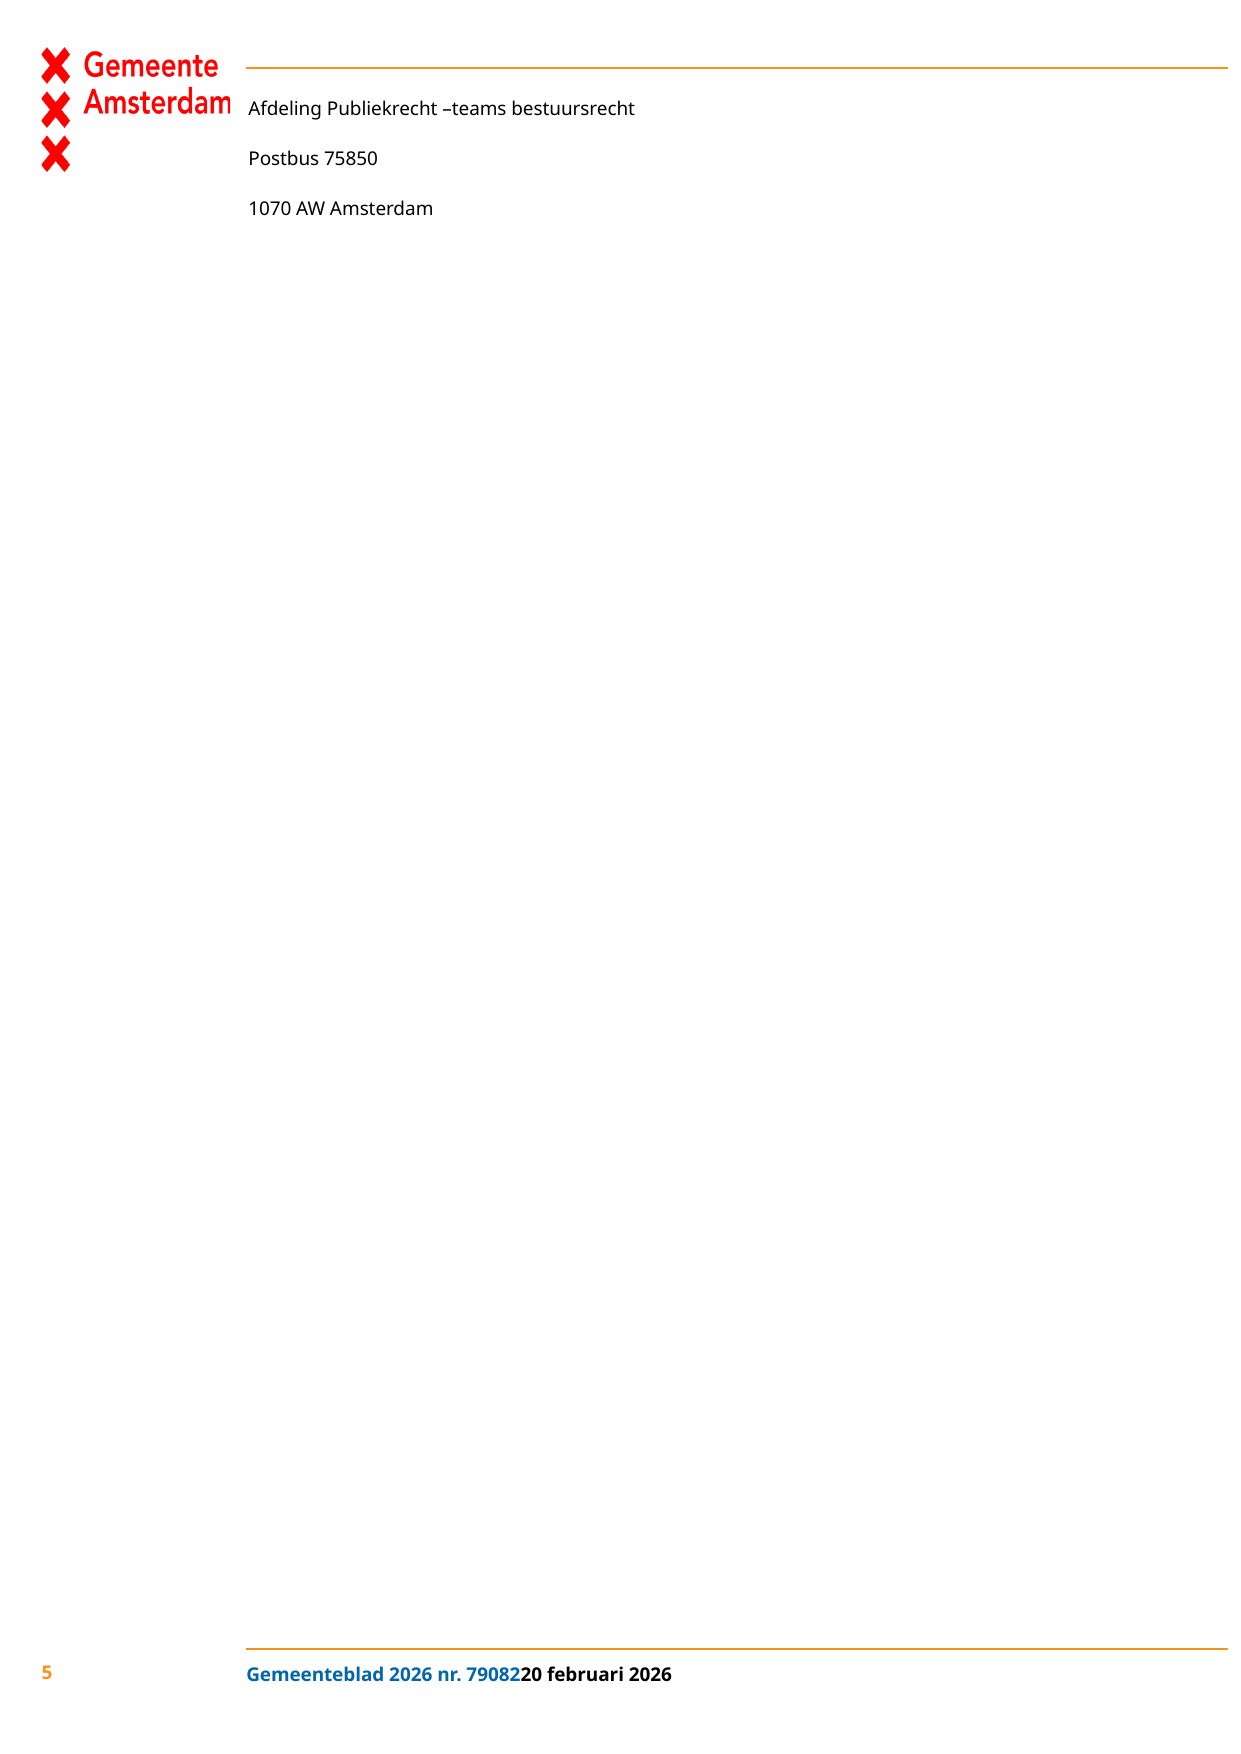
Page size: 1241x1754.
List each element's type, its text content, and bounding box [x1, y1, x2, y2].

picture [41, 47, 231, 172]
text Afdeling Publiekrecht –teams bestuursrecht [248, 95, 1152, 121]
text 1070 AW Amsterdam [248, 196, 1152, 221]
text Postbus 75850 [248, 145, 1152, 171]
